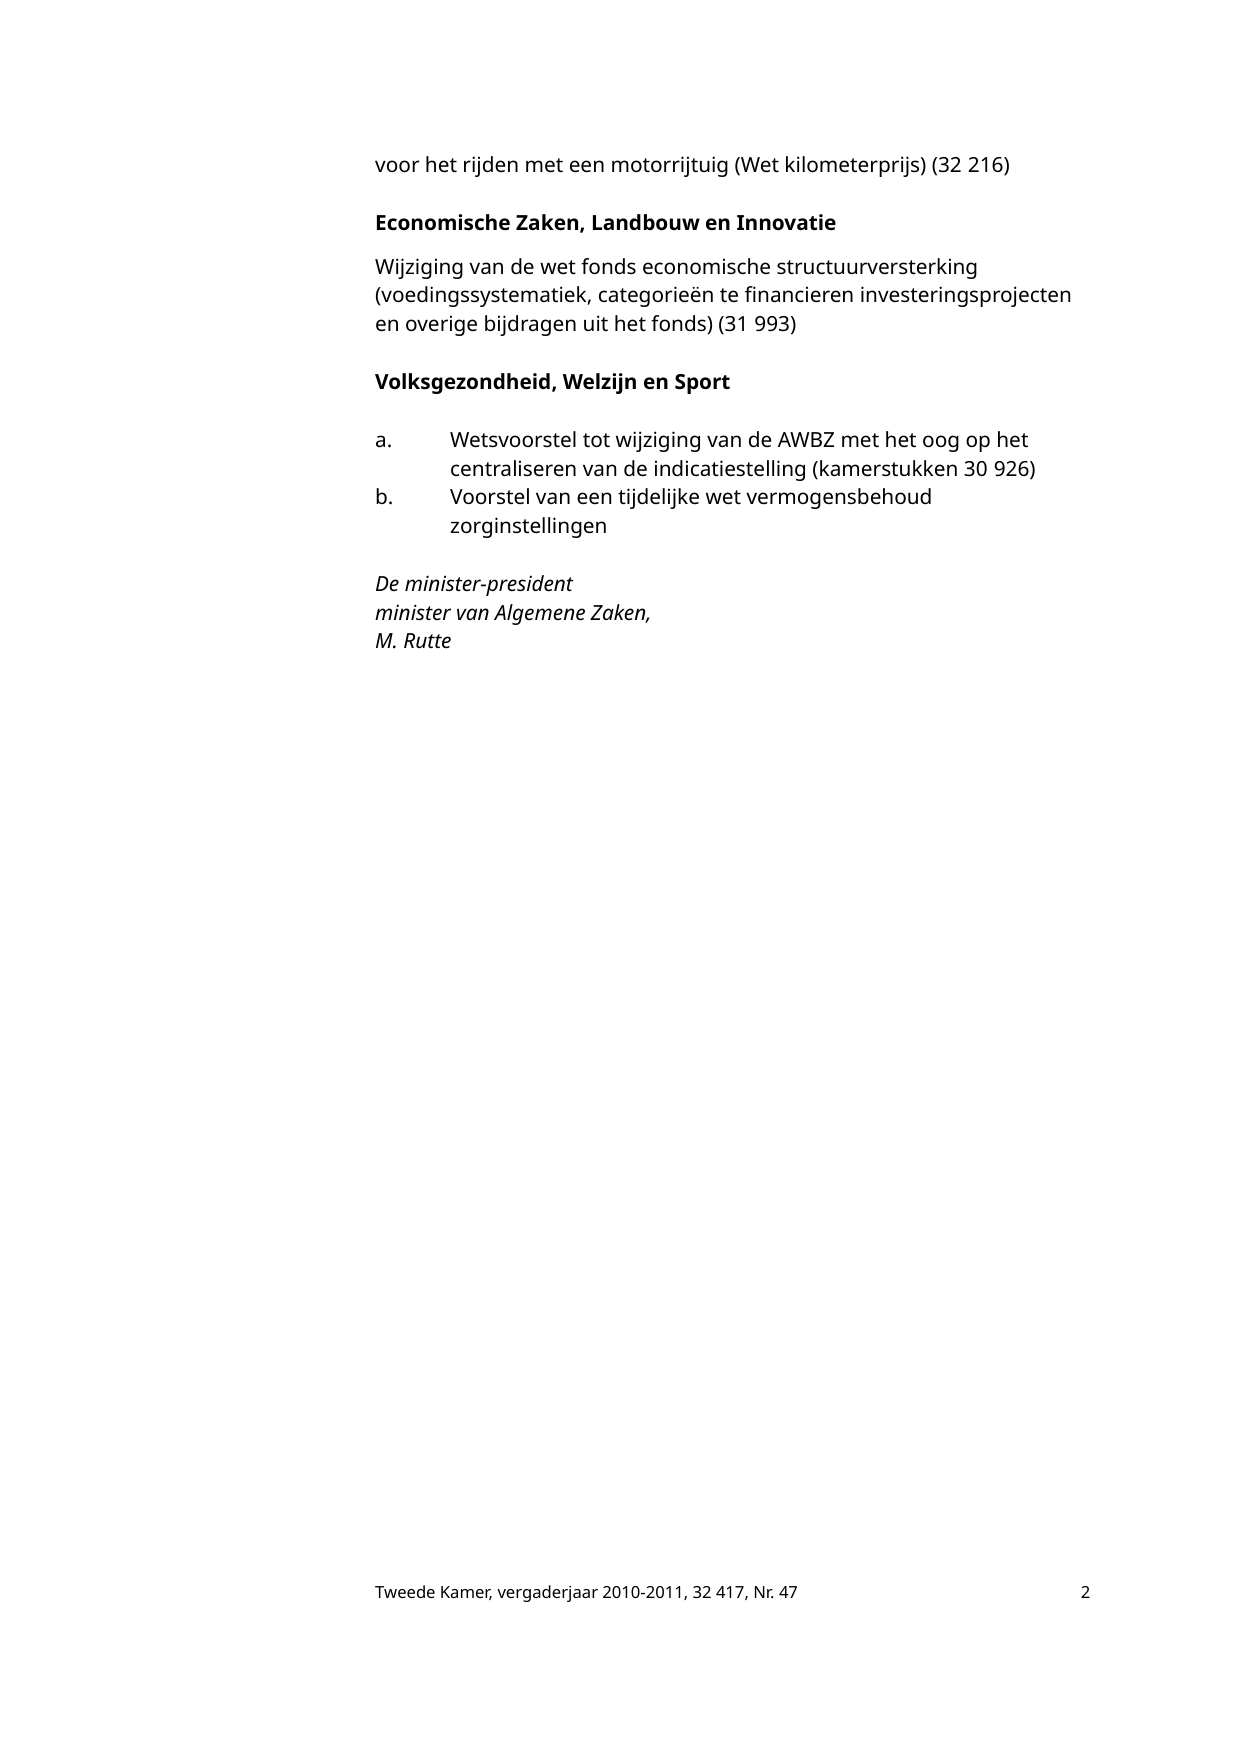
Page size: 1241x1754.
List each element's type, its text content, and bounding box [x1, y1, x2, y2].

text Wijziging van de wet fonds economische structuurversterking (voedingssystematiek, categorieën te financieren investeringsprojecten en overige bijdragen uit het fonds) (31 993) [375, 252, 1090, 337]
list Voorstel van een tijdelijke wet vermogensbehoud zorginstellingen [375, 482, 1090, 539]
text Volksgezondheid, Welzijn en Sport [375, 367, 1090, 396]
text M. Rutte [375, 626, 1090, 655]
text De minister-president [375, 569, 1090, 598]
text Economische Zaken, Landbouw en Innovatie [375, 208, 1090, 237]
list Wetsvoorstel tot wijziging van de AWBZ met het oog op het centraliseren van de indicatiestelling (kamerstukken 30 926) [375, 426, 1090, 482]
text voor het rijden met een motorrijtuig (Wet kilometerprijs) (32 216) [375, 150, 1090, 178]
text minister van Algemene Zaken, [375, 598, 1090, 626]
